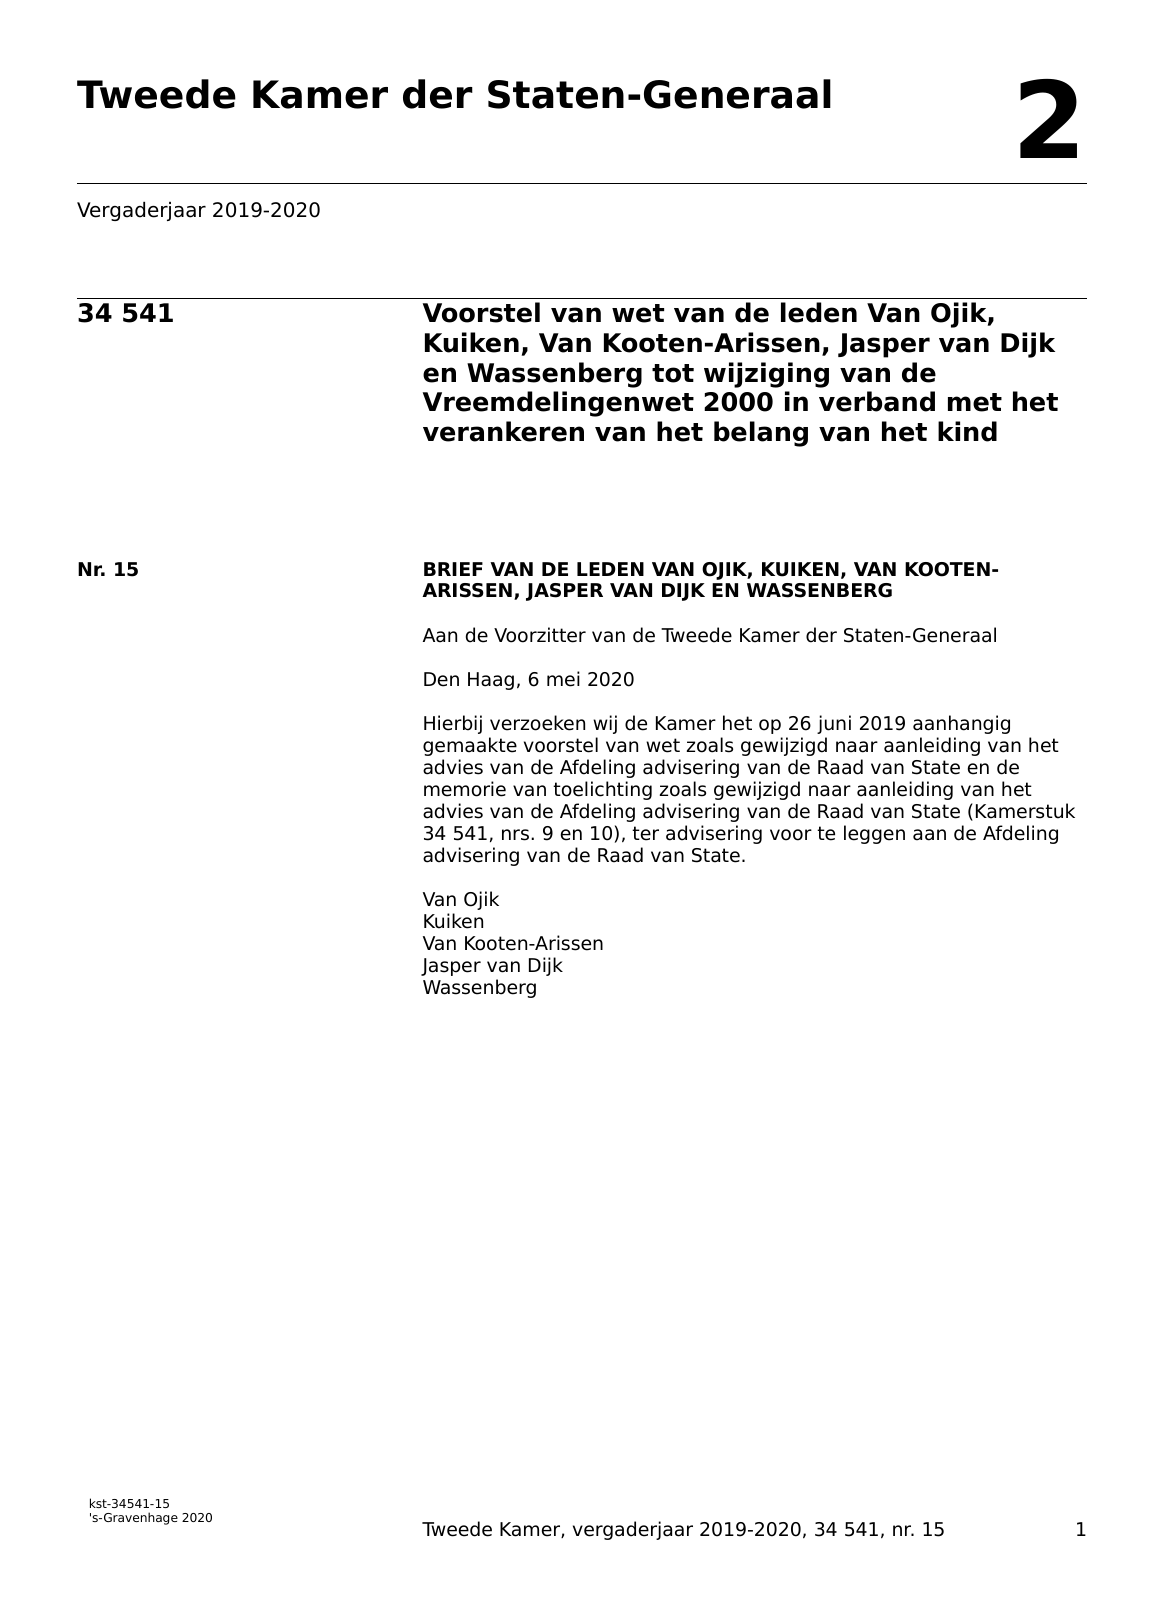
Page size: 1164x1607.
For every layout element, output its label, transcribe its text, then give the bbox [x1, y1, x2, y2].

table_header Tweede Kamer der Staten-Generaal [77, 59, 886, 183]
text Den Haag, 6 mei 2020 [422, 669, 1087, 691]
text Van Kooten-Arissen [422, 933, 1087, 955]
text Aan de Voorzitter van de Tweede Kamer der Staten-Generaal [422, 624, 1087, 647]
text Kuiken [422, 911, 1087, 933]
subtitle Nr. 15 BRIEF VAN DE LEDEN VAN OJIK, KUIKEN, VAN KOOTEN-ARISSEN, JASPER VAN DIJK EN WASSENBERG [77, 558, 1087, 602]
subtitle 34 541 Voorstel van wet van de leden Van Ojik, Kuiken, Van Kooten-Arissen, Jasper van Dijk en Wassenberg tot wijziging van de Vreemdelingenwet 2000 in verband met het verankeren van het belang van het kind [77, 299, 1087, 447]
table_cell Vergaderjaar 2019-2020 [77, 184, 1087, 298]
text Hierbij verzoeken wij de Kamer het op 26 juni 2019 aanhangig gemaakte voorstel van wet zoals gewijzigd naar aanleiding van het advies van de Afdeling advisering van de Raad van State en de memorie van toelichting zoals gewijzigd naar aanleiding van het advies van de Afdeling advisering van de Raad van State (Kamerstuk 34 541, nrs. 9 en 10), ter advisering voor te leggen aan de Afdeling advisering van de Raad van State. [422, 713, 1087, 867]
text Jasper van Dijk [422, 955, 1087, 977]
text kst-34541-15 [88, 1497, 323, 1511]
text 's-Gravenhage 2020 [88, 1511, 323, 1525]
text Van Ojik [422, 889, 1087, 911]
table_header 2 [886, 59, 1087, 183]
text Wassenberg [422, 977, 1087, 999]
